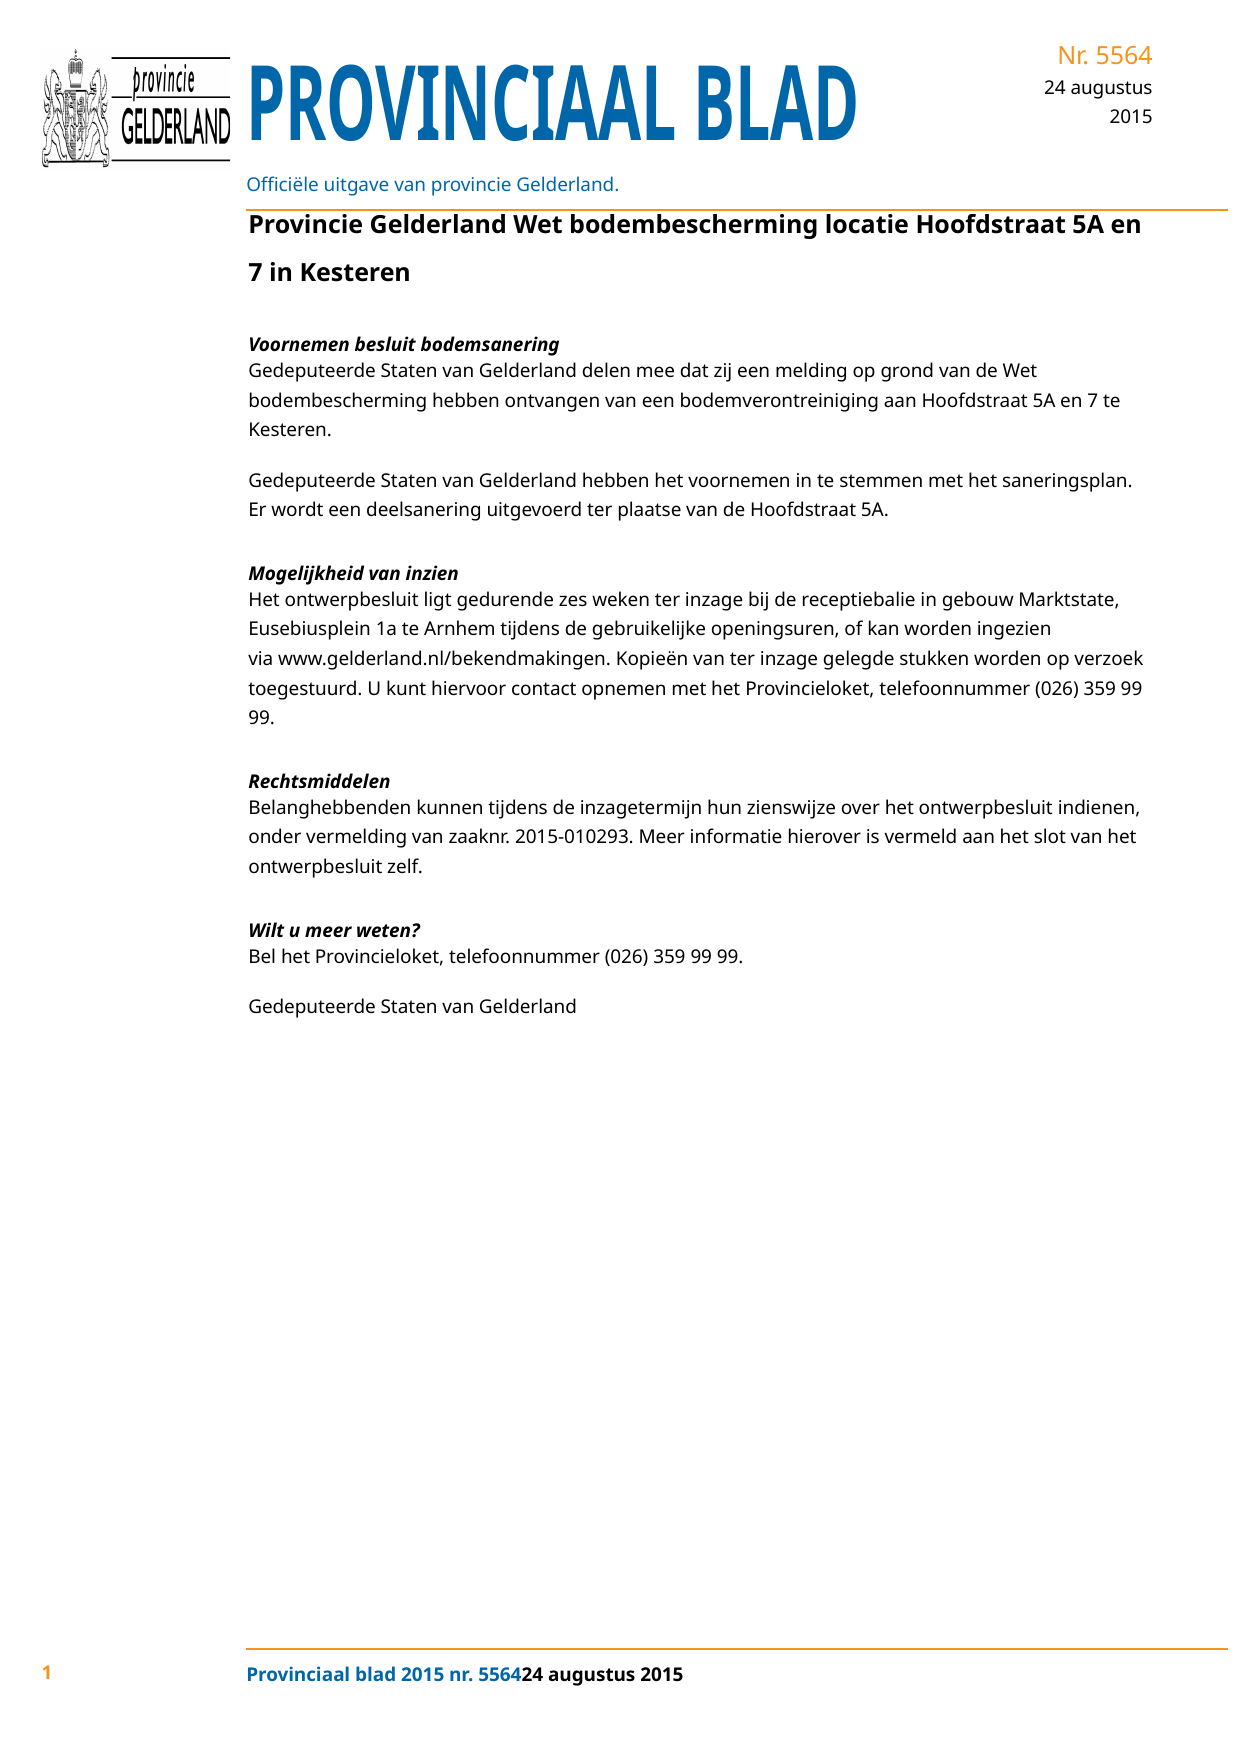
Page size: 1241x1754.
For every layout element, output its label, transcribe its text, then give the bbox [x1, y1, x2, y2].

text Het ontwerpbesluit ligt gedurende zes weken ter inzage bij de receptiebalie in gebouw Marktstate, Eusebiusplein 1a te Arnhem tijdens de gebruikelijke openingsuren, of kan worden ingezien via www.gelderland.nl/bekendmakingen. Kopieën van ter inzage gelegde stukken worden op verzoek toegestuurd. U kunt hiervoor contact opnemen met het Provincieloket, telefoonnummer (026) 359 99 99. [248, 586, 1152, 730]
text Mogelijkheid van inzien [248, 560, 1152, 586]
text Gedeputeerde Staten van Gelderland delen mee dat zij een melding op grond van de Wet bodembescherming hebben ontvangen van een bodemverontreiniging aan Hoofdstraat 5A en 7 te Kesteren. [248, 357, 1152, 442]
text Bel het Provincieloket, telefoonnummer (026) 359 99 99. [248, 943, 1152, 969]
picture [41, 47, 231, 172]
text Wilt u meer weten? [248, 917, 1152, 943]
text Belanghebbenden kunnen tijdens de inzagetermijn hun zienswijze over het ontwerpbesluit indienen, onder vermelding van zaaknr. 2015-010293. Meer informatie hierover is vermeld aan het slot van het ontwerpbesluit zelf. [248, 794, 1152, 879]
text Provincie Gelderland Wet bodembescherming locatie Hoofdstraat 5A en 7 in Kesteren [248, 211, 1152, 288]
text Gedeputeerde Staten van Gelderland hebben het voornemen in te stemmen met het saneringsplan. Er wordt een deelsanering uitgevoerd ter plaatse van de Hoofdstraat 5A. [248, 467, 1152, 522]
text Rechtsmiddelen [248, 768, 1152, 794]
text Gedeputeerde Staten van Gelderland [248, 993, 1152, 1019]
text Voornemen besluit bodemsanering [248, 331, 1152, 357]
